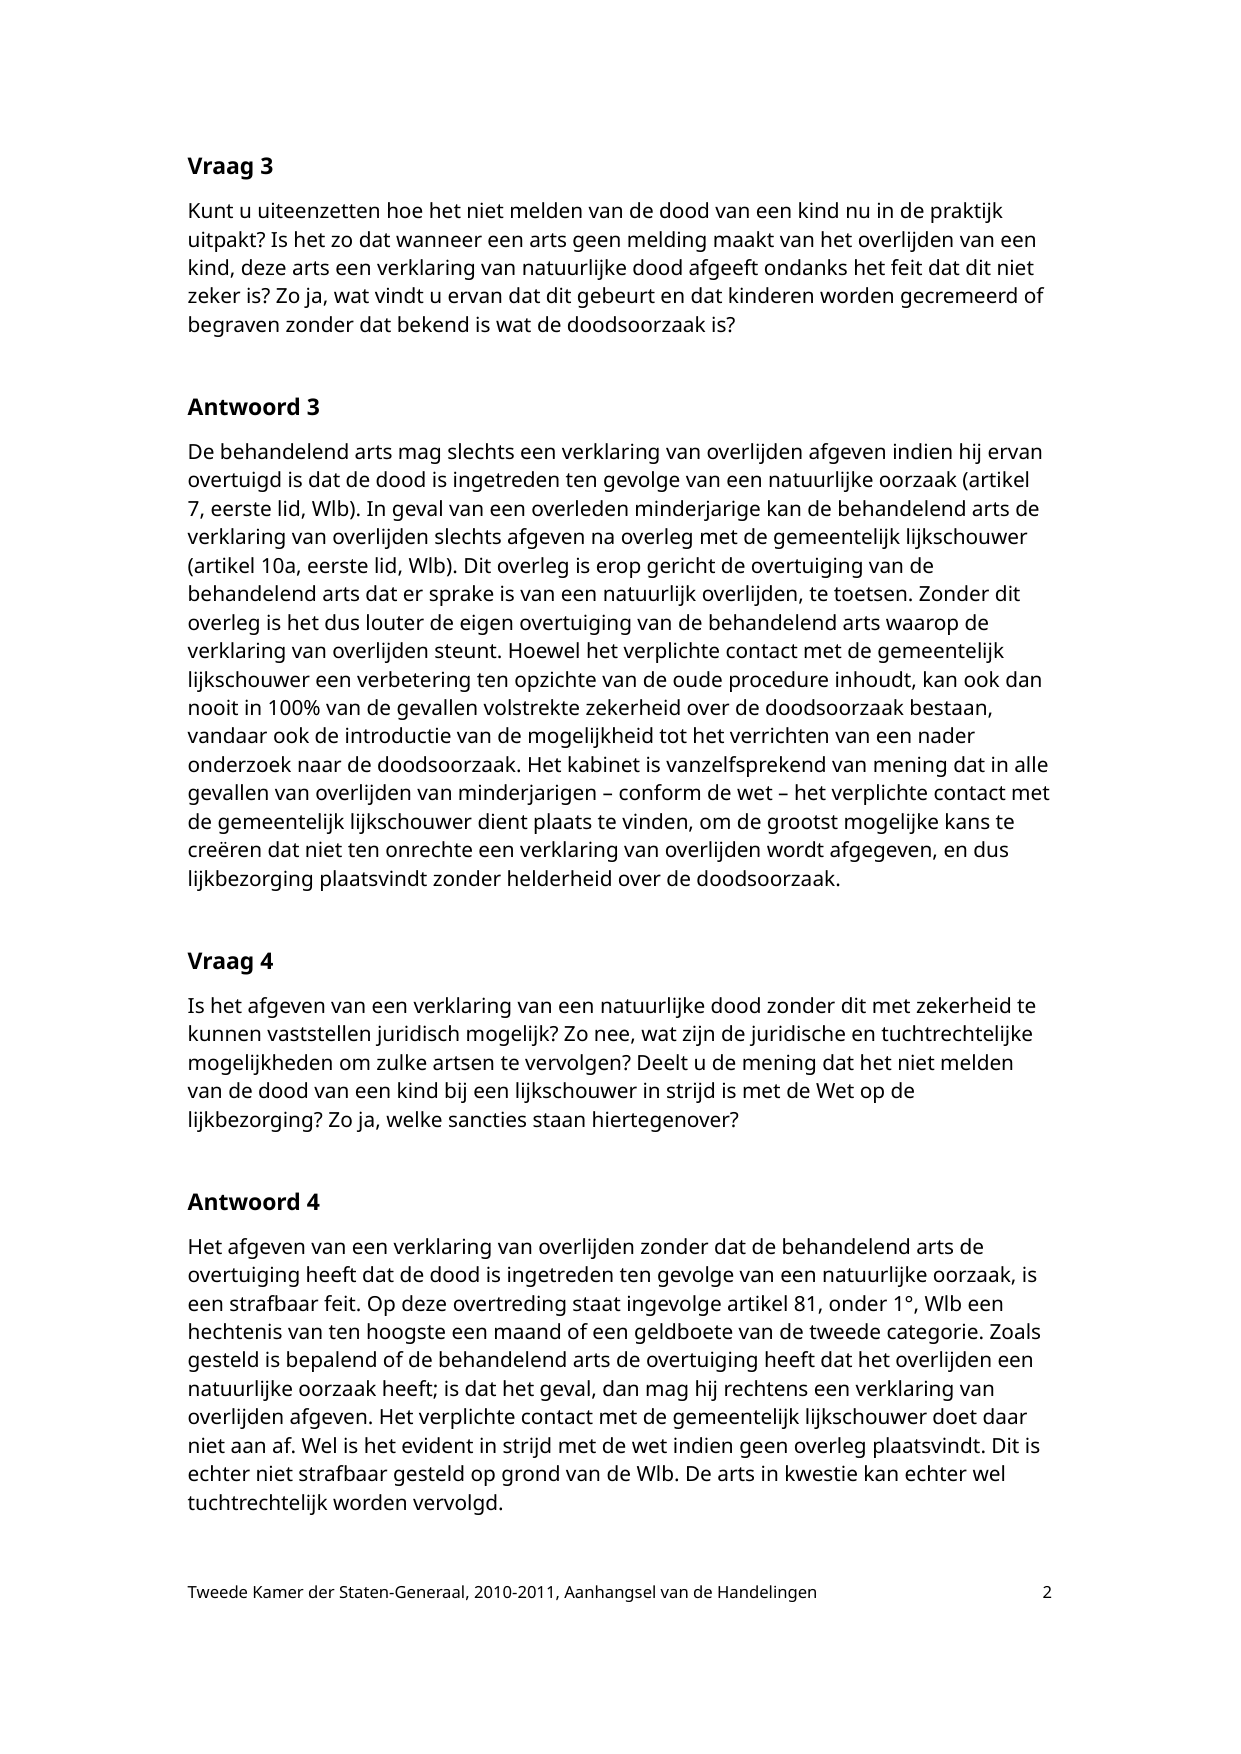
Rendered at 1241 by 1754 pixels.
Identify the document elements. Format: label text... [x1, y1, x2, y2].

text Kunt u uiteenzetten hoe het niet melden van de dood van een kind nu in de praktijk uitpakt? Is het zo dat wanneer een arts geen melding maakt van het overlijden van een kind, deze arts een verklaring van natuurlijke dood afgeeft ondanks het feit dat dit niet zeker is? Zo ja, wat vindt u ervan dat dit gebeurt en dat kinderen worden gecremeerd of begraven zonder dat bekend is wat de doodsoorzaak is? [187, 196, 1053, 338]
subtitle Vraag 4 [187, 945, 1053, 976]
text De behandelend arts mag slechts een verklaring van overlijden afgeven indien hij ervan overtuigd is dat de dood is ingetreden ten gevolge van een natuurlijke oorzaak (artikel 7, eerste lid, Wlb). In geval van een overleden minderjarige kan de behandelend arts de verklaring van overlijden slechts afgeven na overleg met de gemeentelijk lijkschouwer (artikel 10a, eerste lid, Wlb). Dit overleg is erop gericht de overtuiging van de behandelend arts dat er sprake is van een natuurlijk overlijden, te toetsen. Zonder dit overleg is het dus louter de eigen overtuiging van de behandelend arts waarop de verklaring van overlijden steunt. Hoewel het verplichte contact met de gemeentelijk lijkschouwer een verbetering ten opzichte van de oude procedure inhoudt, kan ook dan nooit in 100% van de gevallen volstrekte zekerheid over de doodsoorzaak bestaan, vandaar ook de introductie van de mogelijkheid tot het verrichten van een nader onderzoek naar de doodsoorzaak. Het kabinet is vanzelfsprekend van mening dat in alle gevallen van overlijden van minderjarigen – conform de wet – het verplichte contact met de gemeentelijk lijkschouwer dient plaats te vinden, om de grootst mogelijke kans te creëren dat niet ten onrechte een verklaring van overlijden wordt afgegeven, en dus lijkbezorging plaatsvindt zonder helderheid over de doodsoorzaak. [187, 437, 1053, 892]
subtitle Vraag 3 [187, 150, 1053, 181]
subtitle Antwoord 4 [187, 1186, 1053, 1217]
text Is het afgeven van een verklaring van een natuurlijke dood zonder dit met zekerheid te kunnen vaststellen juridisch mogelijk? Zo nee, wat zijn de juridische en tuchtrechtelijke mogelijkheden om zulke artsen te vervolgen? Deelt u de mening dat het niet melden van de dood van een kind bij een lijkschouwer in strijd is met de Wet op de lijkbezorging? Zo ja, welke sancties staan hiertegenover? [187, 991, 1053, 1133]
subtitle Antwoord 3 [187, 391, 1053, 422]
text Het afgeven van een verklaring van overlijden zonder dat de behandelend arts de overtuiging heeft dat de dood is ingetreden ten gevolge van een natuurlijke oorzaak, is een strafbaar feit. Op deze overtreding staat ingevolge artikel 81, onder 1°, Wlb een hechtenis van ten hoogste een maand of een geldboete van de tweede categorie. Zoals gesteld is bepalend of de behandelend arts de overtuiging heeft dat het overlijden een natuurlijke oorzaak heeft; is dat het geval, dan mag hij rechtens een verklaring van overlijden afgeven. Het verplichte contact met de gemeentelijk lijkschouwer doet daar niet aan af. Wel is het evident in strijd met de wet indien geen overleg plaatsvindt. Dit is echter niet strafbaar gesteld op grond van de Wlb. De arts in kwestie kan echter wel tuchtrechtelijk worden vervolgd. [187, 1232, 1053, 1516]
